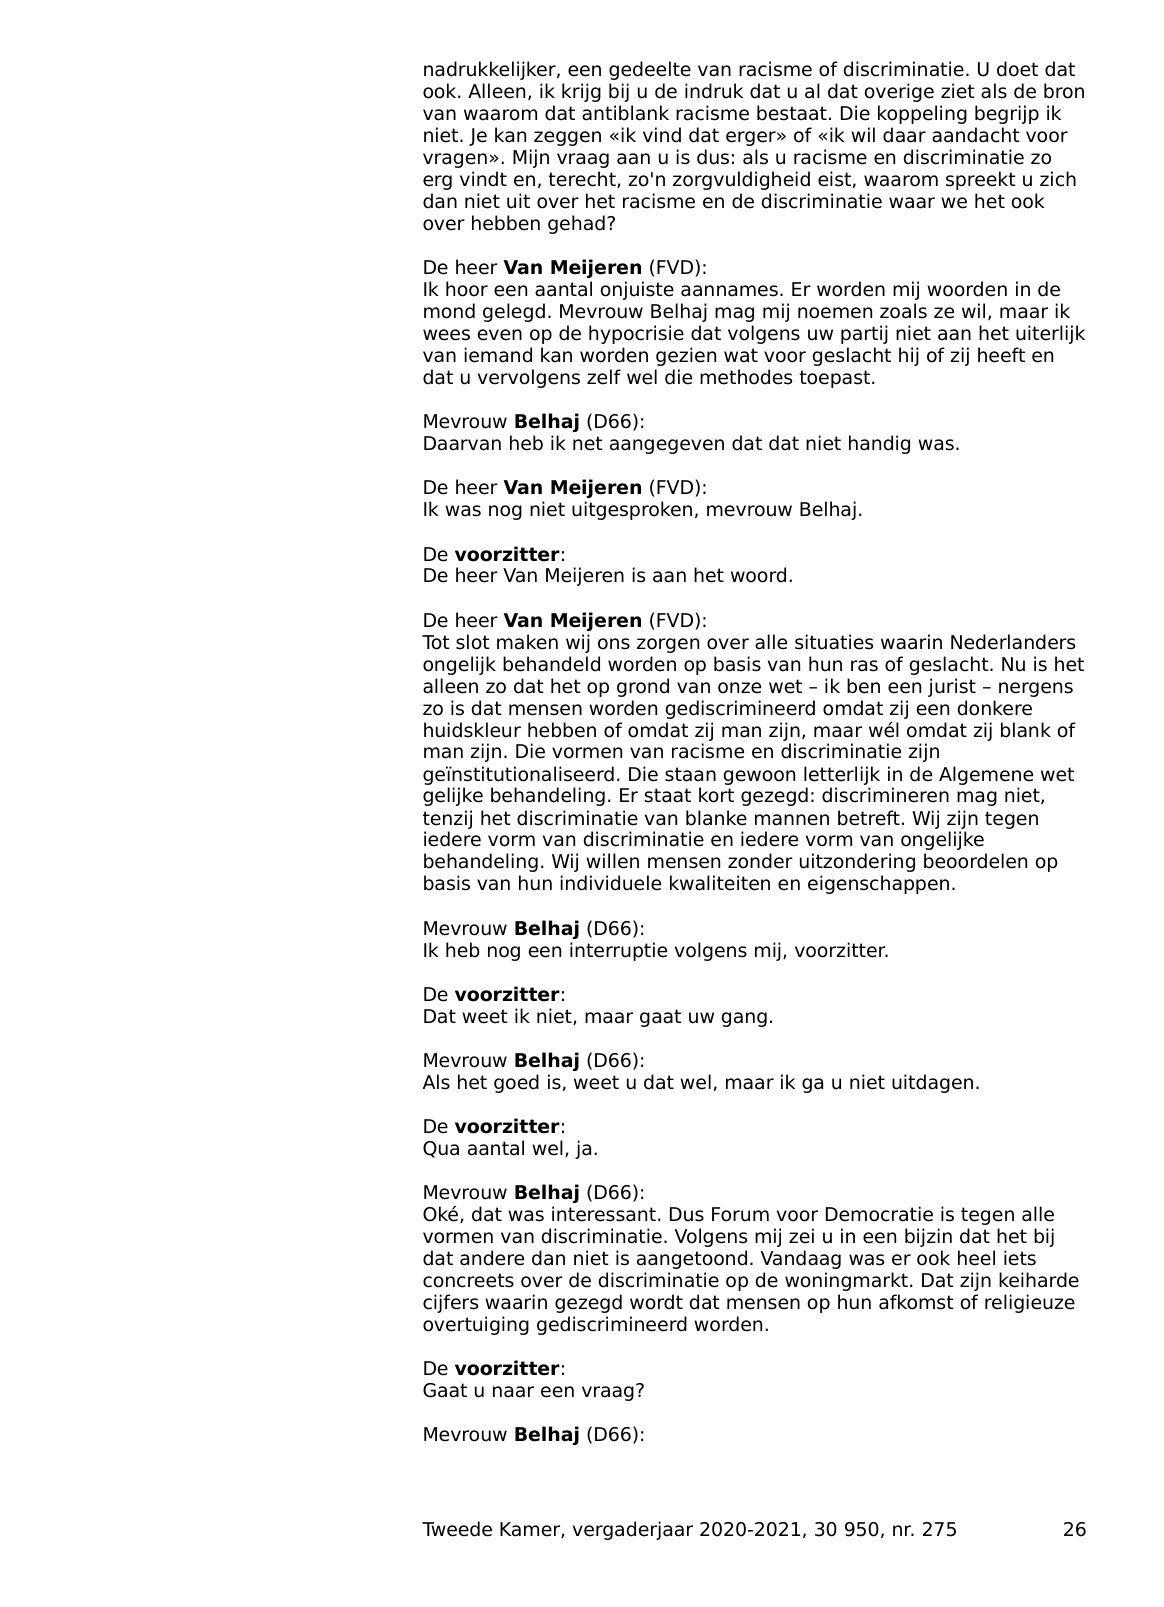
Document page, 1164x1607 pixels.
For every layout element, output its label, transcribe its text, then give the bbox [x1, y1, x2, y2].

text De heer Van Meijeren is aan het woord. [422, 565, 1087, 587]
text De voorzitter: [422, 984, 1087, 1006]
text Mevrouw Belhaj (D66): [422, 1182, 1087, 1204]
text Mevrouw Belhaj (D66): [422, 917, 1087, 939]
text De heer Van Meijeren (FVD): [422, 257, 1087, 279]
text De voorzitter: [422, 1116, 1087, 1138]
text Mevrouw Belhaj (D66): [422, 1424, 1087, 1446]
text Tot slot maken wij ons zorgen over alle situaties waarin Nederlanders ongelijk behandeld worden op basis van hun ras of geslacht. Nu is het alleen zo dat het op grond van onze wet – ik ben een jurist – nergens zo is dat mensen worden gediscrimineerd omdat zij een donkere huidskleur hebben of omdat zij man zijn, maar wél omdat zij blank of man zijn. Die vormen van racisme en discriminatie zijn geïnstitutionaliseerd. Die staan gewoon letterlijk in de Algemene wet gelijke behandeling. Er staat kort gezegd: discrimineren mag niet, tenzij het discriminatie van blanke mannen betreft. Wij zijn tegen iedere vorm van discriminatie en iedere vorm van ongelijke behandeling. Wij willen mensen zonder uitzondering beoordelen op basis van hun individuele kwaliteiten en eigenschappen. [422, 632, 1087, 895]
text De heer Van Meijeren (FVD): [422, 609, 1087, 632]
text De voorzitter: [422, 543, 1087, 565]
text Ik hoor een aantal onjuiste aannames. Er worden mij woorden in de mond gelegd. Mevrouw Belhaj mag mij noemen zoals ze wil, maar ik wees even op de hypocrisie dat volgens uw partij niet aan het uiterlijk van iemand kan worden gezien wat voor geslacht hij of zij heeft en dat u vervolgens zelf wel die methodes toepast. [422, 279, 1087, 389]
text Qua aantal wel, ja. [422, 1138, 1087, 1160]
text Ik was nog niet uitgesproken, mevrouw Belhaj. [422, 499, 1087, 521]
text Daarvan heb ik net aangegeven dat dat niet handig was. [422, 433, 1087, 455]
text Ik heb nog een interruptie volgens mij, voorzitter. [422, 939, 1087, 961]
text Als het goed is, weet u dat wel, maar ik ga u niet uitdagen. [422, 1072, 1087, 1094]
text Gaat u naar een vraag? [422, 1380, 1087, 1402]
text Oké, dat was interessant. Dus Forum voor Democratie is tegen alle vormen van discriminatie. Volgens mij zei u in een bijzin dat het bij dat andere dan niet is aangetoond. Vandaag was er ook heel iets concreets over de discriminatie op de woningmarkt. Dat zijn keiharde cijfers waarin gezegd wordt dat mensen op hun afkomst of religieuze overtuiging gediscrimineerd worden. [422, 1204, 1087, 1336]
text Mevrouw Belhaj (D66): [422, 411, 1087, 433]
text De voorzitter: [422, 1358, 1087, 1380]
text De heer Van Meijeren (FVD): [422, 477, 1087, 499]
text Mevrouw Belhaj (D66): [422, 1050, 1087, 1072]
text Dat weet ik niet, maar gaat uw gang. [422, 1006, 1087, 1028]
text nadrukkelijker, een gedeelte van racisme of discriminatie. U doet dat ook. Alleen, ik krijg bij u de indruk dat u al dat overige ziet als de bron van waarom dat antiblank racisme bestaat. Die koppeling begrijp ik niet. Je kan zeggen «ik vind dat erger» of «ik wil daar aandacht voor vragen». Mijn vraag aan u is dus: als u racisme en discriminatie zo erg vindt en, terecht, zo'n zorgvuldigheid eist, waarom spreekt u zich dan niet uit over het racisme en de discriminatie waar we het ook over hebben gehad? [422, 59, 1087, 235]
